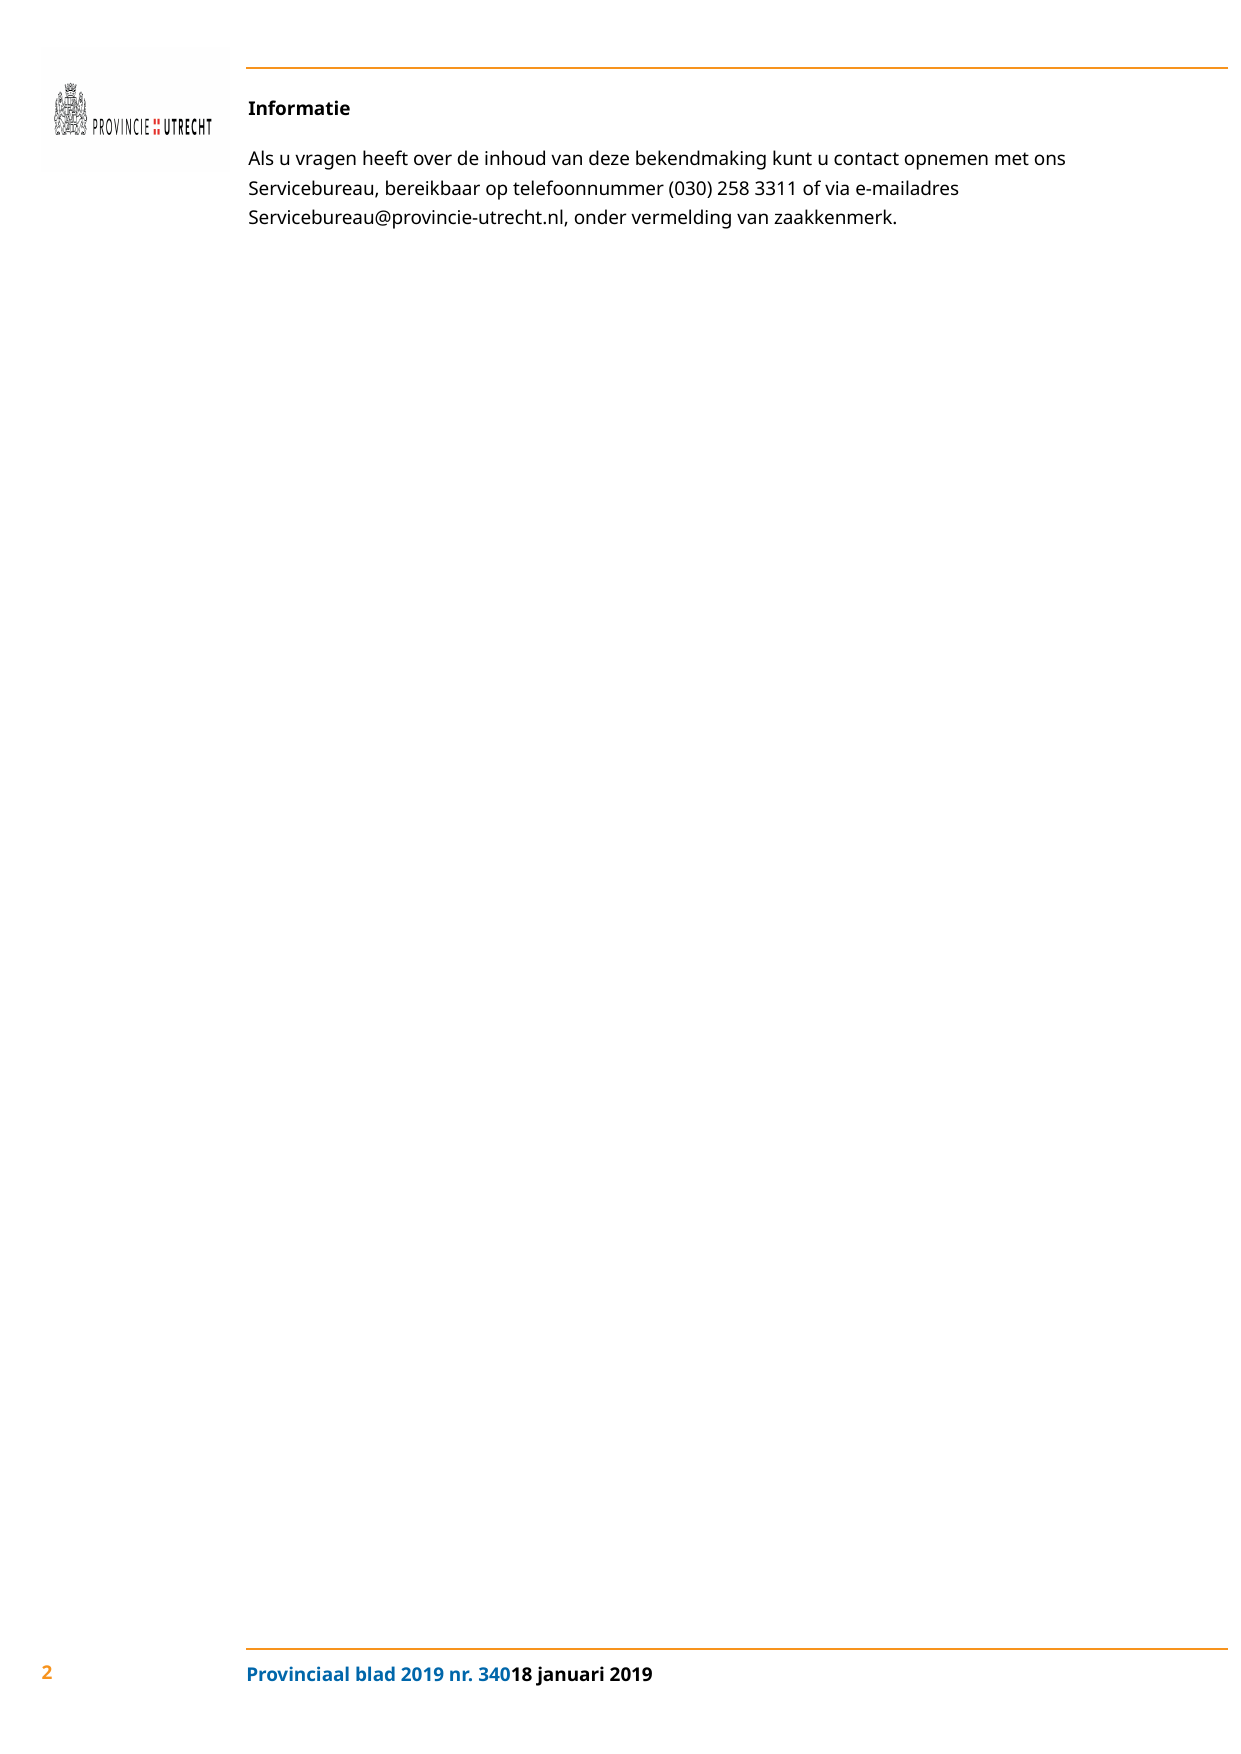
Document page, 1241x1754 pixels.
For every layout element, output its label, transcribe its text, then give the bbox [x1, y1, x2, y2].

picture [41, 47, 231, 172]
text Informatie [248, 95, 1152, 121]
text Als u vragen heeft over de inhoud van deze bekendmaking kunt u contact opnemen met ons Servicebureau, bereikbaar op telefoonnummer (030) 258 3311 of via e-mailadres Servicebureau@provincie-utrecht.nl, onder vermelding van zaakkenmerk. [248, 145, 1152, 230]
